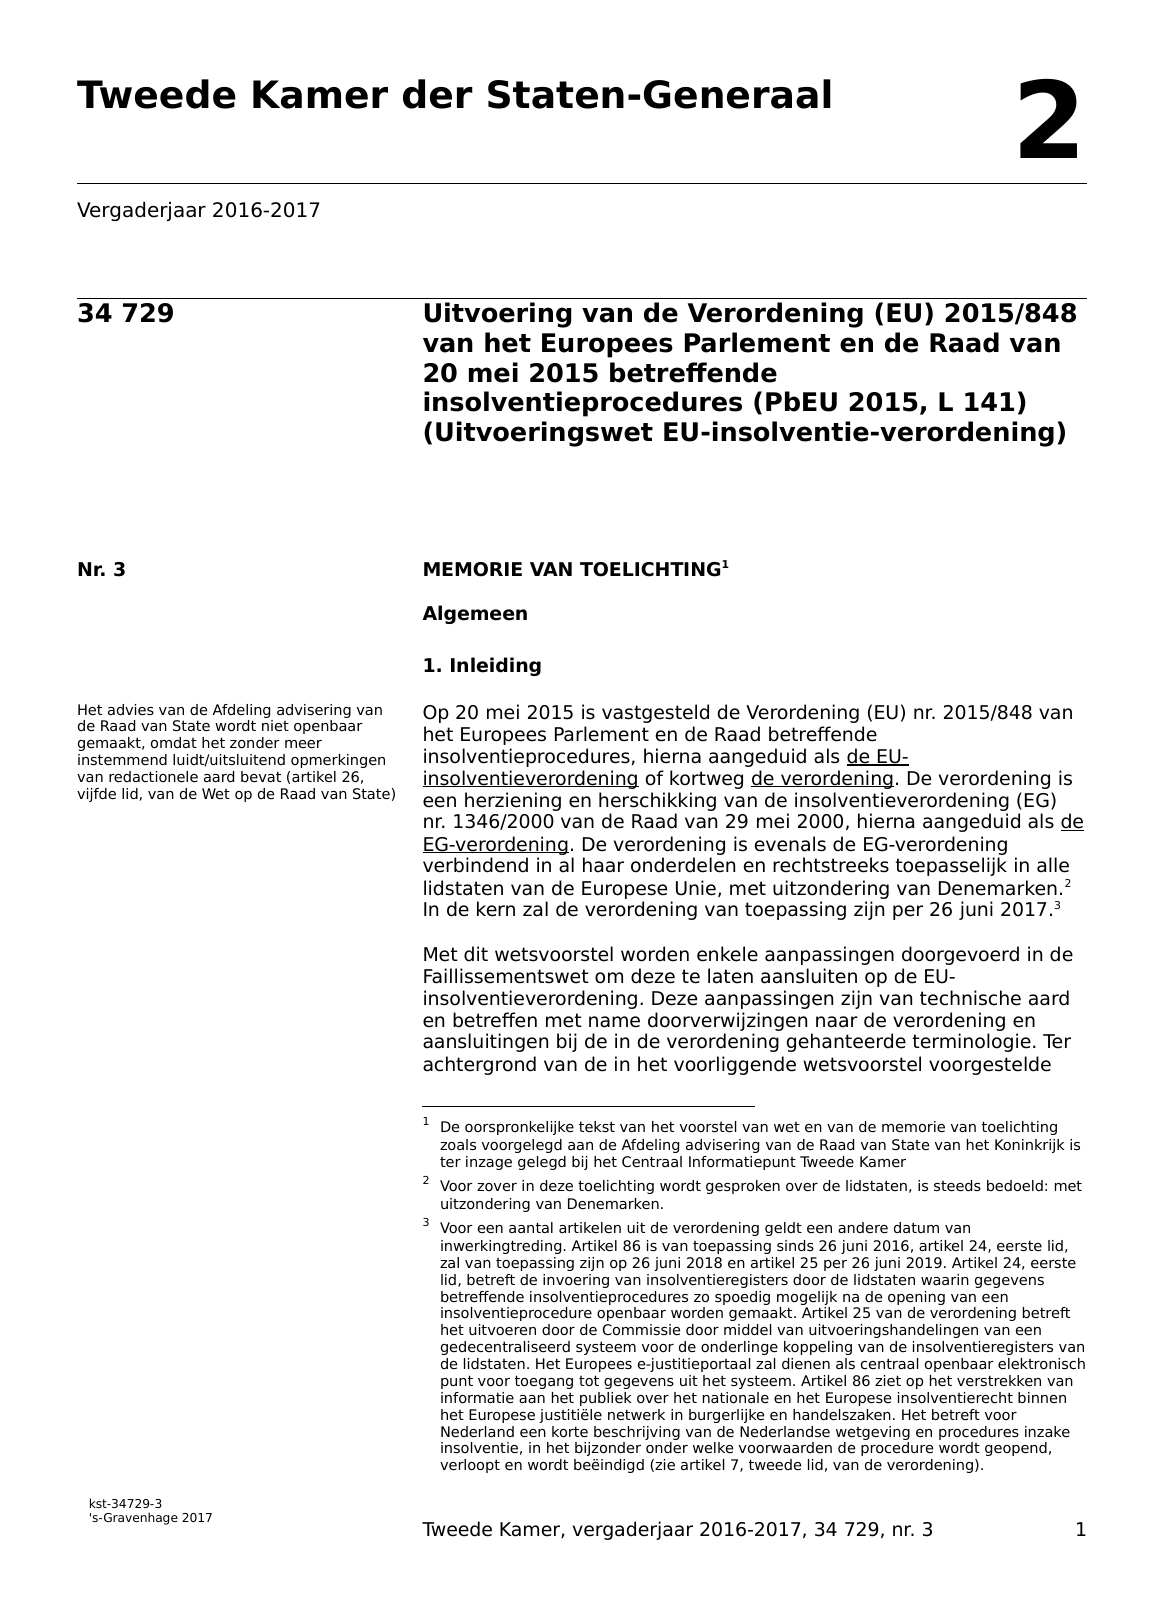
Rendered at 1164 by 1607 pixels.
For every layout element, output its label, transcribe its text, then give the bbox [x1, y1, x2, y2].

text kst-34729-3 [88, 1497, 323, 1511]
text De oorspronkelijke tekst van het voorstel van wet en van de memorie van toelichting zoals voorgelegd aan de Afdeling advisering van de Raad van State van het Koninkrijk is ter inzage gelegd bij het Centraal Informatiepunt Tweede Kamer [422, 1115, 1087, 1171]
text Met dit wetsvoorstel worden enkele aanpassingen doorgevoerd in de Faillissementswet om deze te laten aansluiten op de EU-insolventieverordening. Deze aanpassingen zijn van technische aard en betreffen met name doorverwijzingen naar de verordening en aansluitingen bij de in de verordening gehanteerde terminologie. Ter achtergrond van de in het voorliggende wetsvoorstel voorgestelde [422, 943, 1087, 1075]
text Voor zover in deze toelichting wordt gesproken over de lidstaten, is steeds bedoeld: met uitzondering van Denemarken. [422, 1174, 1087, 1213]
subtitle Nr. 3 MEMORIE VAN TOELICHTING [77, 558, 1087, 580]
table_cell Vergaderjaar 2016-2017 [77, 184, 1087, 298]
text 's-Gravenhage 2017 [88, 1511, 323, 1525]
subtitle 34 729 Uitvoering van de Verordening (EU) 2015/848 van het Europees Parlement en de Raad van 20 mei 2015 betreffende insolventieprocedures (PbEU 2015, L 141) (Uitvoeringswet EU-insolventie-verordening) [77, 299, 1087, 447]
text Het advies van de Afdeling advisering van de Raad van State wordt niet openbaar gemaakt, omdat het zonder meer instemmend luidt/uitsluitend opmerkingen van redactionele aard bevat (artikel 26, vijfde lid, van de Wet op de Raad van State) [77, 702, 399, 803]
table_header Tweede Kamer der Staten-Generaal [77, 59, 886, 183]
subtitle Algemeen [422, 603, 1087, 624]
subtitle 1. Inleiding [422, 654, 1087, 677]
text Voor een aantal artikelen uit de verordening geldt een andere datum van inwerkingtreding. Artikel 86 is van toepassing sinds 26 juni 2016, artikel 24, eerste lid, zal van toepassing zijn op 26 juni 2018 en artikel 25 per 26 juni 2019. Artikel 24, eerste lid, betreft de invoering van insolventieregisters door de lidstaten waarin gegevens betreffende insolventieprocedures zo spoedig mogelijk na de opening van een insolventieprocedure openbaar worden gemaakt. Artikel 25 van de verordening betreft het uitvoeren door de Commissie door middel van uitvoeringshandelingen van een gedecentraliseerd systeem voor de onderlinge koppeling van de insolventieregisters van de lidstaten. Het Europees e-justitieportaal zal dienen als centraal openbaar elektronisch punt voor toegang tot gegevens uit het systeem. Artikel 86 ziet op het verstrekken van informatie aan het publiek over het nationale en het Europese insolventierecht binnen het Europese justitiële netwerk in burgerlijke en handelszaken. Het betreft voor Nederland een korte beschrijving van de Nederlandse wetgeving en procedures inzake insolventie, in het bijzonder onder welke voorwaarden de procedure wordt geopend, verloopt en wordt beëindigd (zie artikel 7, tweede lid, van de verordening). [422, 1216, 1087, 1474]
text Op 20 mei 2015 is vastgesteld de Verordening (EU) nr. 2015/848 van het Europees Parlement en de Raad betreffende insolventieprocedures, hierna aangeduid als de EU-insolventieverordening of kortweg de verordening. De verordening is een herziening en herschikking van de insolventieverordening (EG) nr. 1346/2000 van de Raad van 29 mei 2000, hierna aangeduid als de EG-verordening. De verordening is evenals de EG-verordening verbindend in al haar onderdelen en rechtstreeks toepasselijk in alle lidstaten van de Europese Unie, met uitzondering van Denemarken. In de kern zal de verordening van toepassing zijn per 26 juni 2017. [422, 702, 1087, 921]
table_header 2 [886, 59, 1087, 183]
